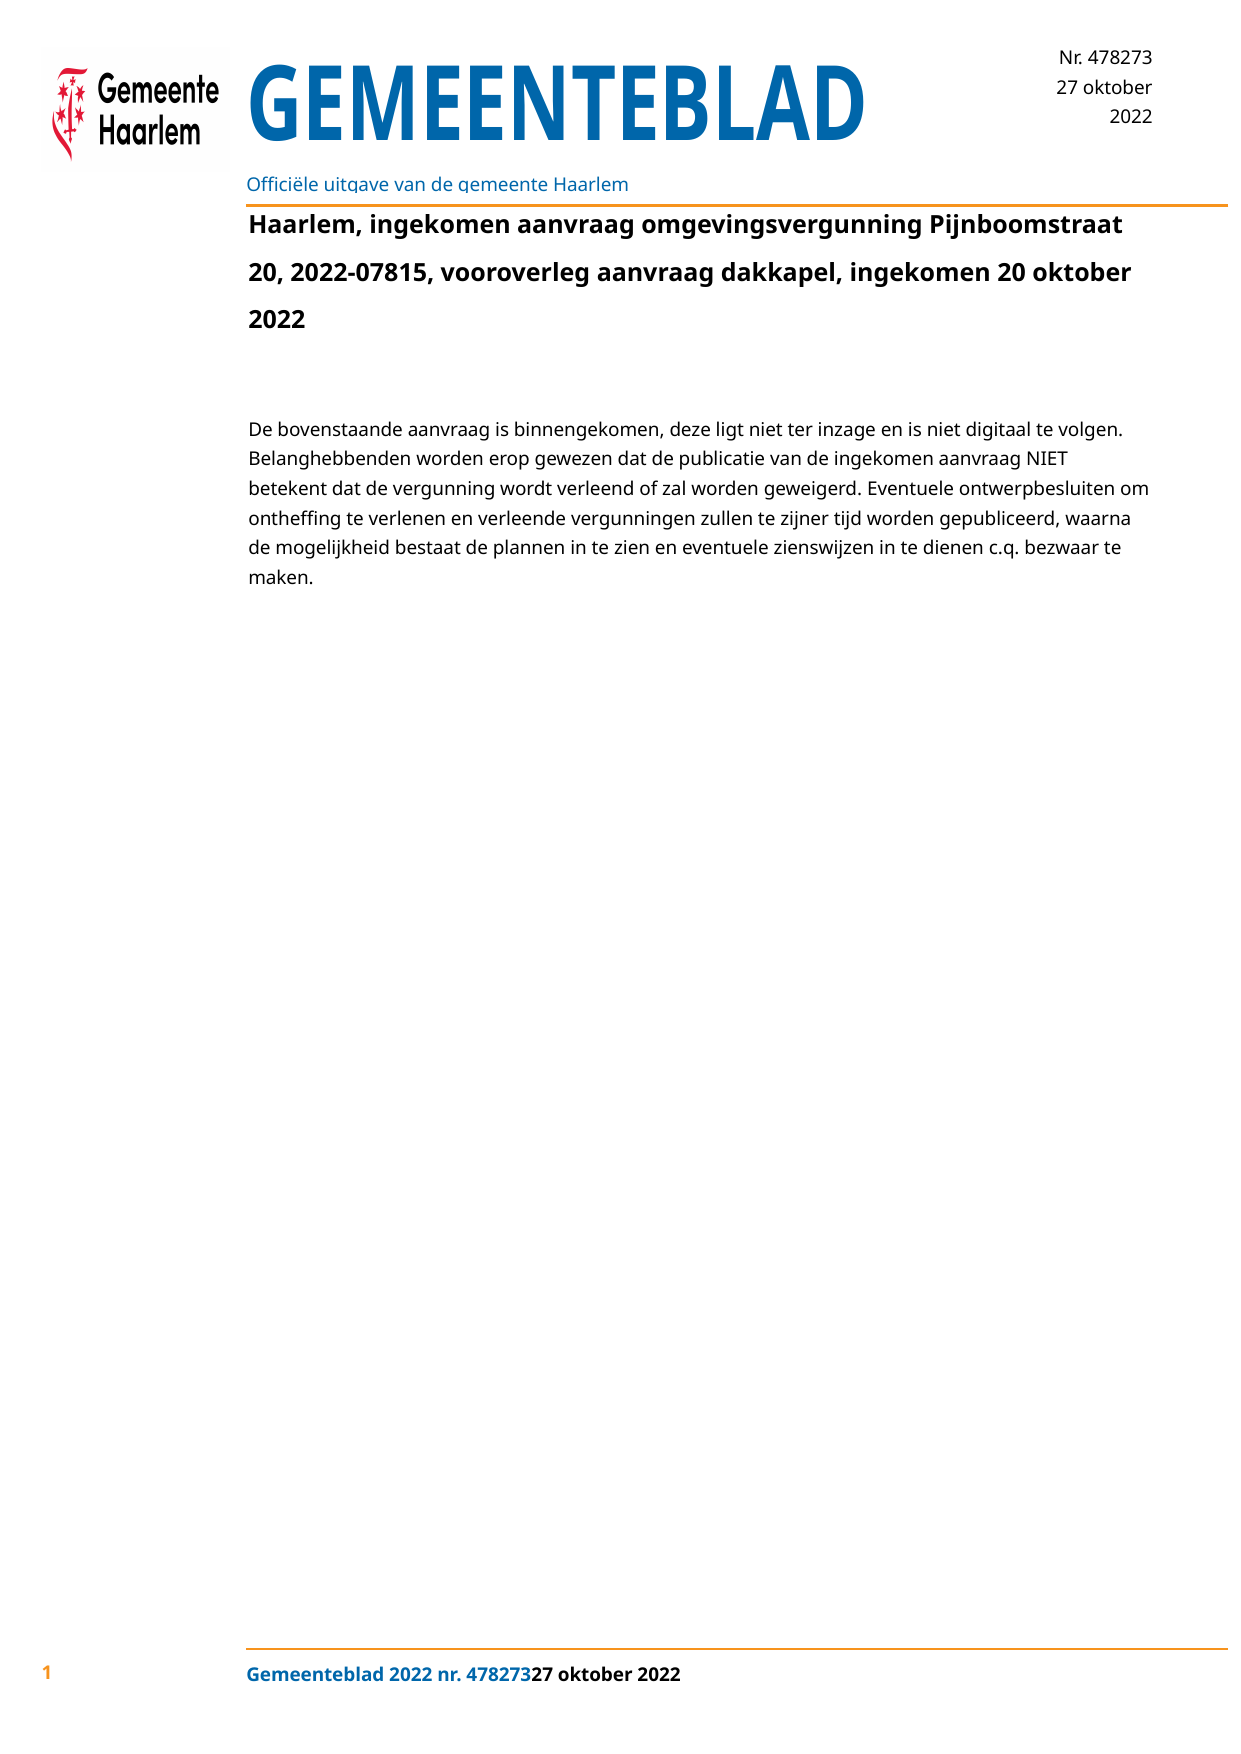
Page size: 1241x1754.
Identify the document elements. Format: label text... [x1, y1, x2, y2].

picture [41, 47, 231, 172]
text De bovenstaande aanvraag is binnengekomen, deze ligt niet ter inzage en is niet digitaal te volgen. Belanghebbenden worden erop gewezen dat de publicatie van de ingekomen aanvraag NIET betekent dat de vergunning wordt verleend of zal worden geweigerd. Eventuele ontwerpbesluiten om ontheffing te verlenen en verleende vergunningen zullen te zijner tijd worden gepubliceerd, waarna de mogelijkheid bestaat de plannen in te zien en eventuele zienswijzen in te dienen c.q. bezwaar te maken. [248, 416, 1152, 589]
text Haarlem, ingekomen aanvraag omgevingsvergunning Pijnboomstraat 20, 2022-07815, vooroverleg aanvraag dakkapel, ingekomen 20 oktober 2022 [248, 207, 1152, 336]
